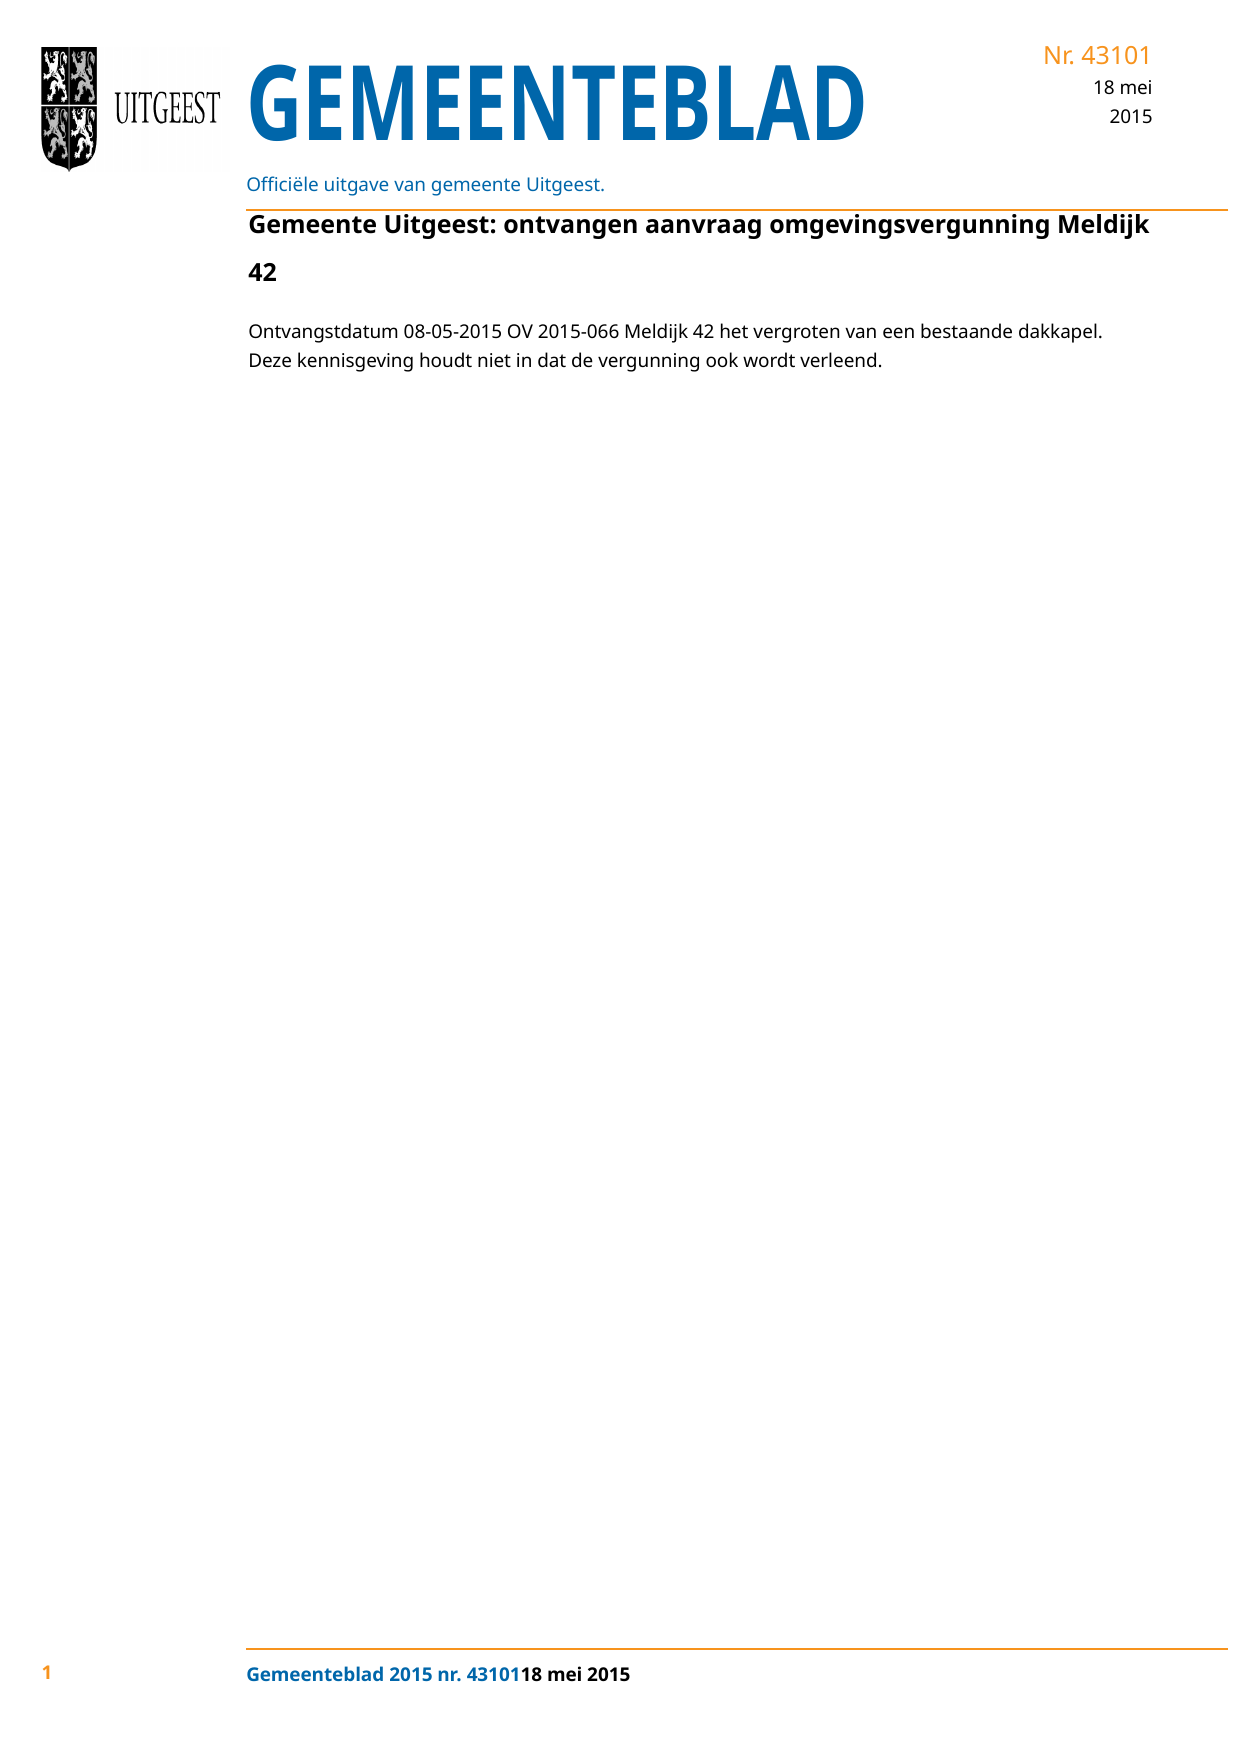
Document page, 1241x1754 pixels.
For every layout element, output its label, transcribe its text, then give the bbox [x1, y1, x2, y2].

picture [41, 47, 231, 172]
text Ontvangstdatum 08-05-2015 OV 2015-066 Meldijk 42 het vergroten van een bestaande dakkapel. Deze kennisgeving houdt niet in dat de vergunning ook wordt verleend. [248, 318, 1152, 373]
text Gemeente Uitgeest: ontvangen aanvraag omgevingsvergunning Meldijk 42 [248, 211, 1152, 288]
